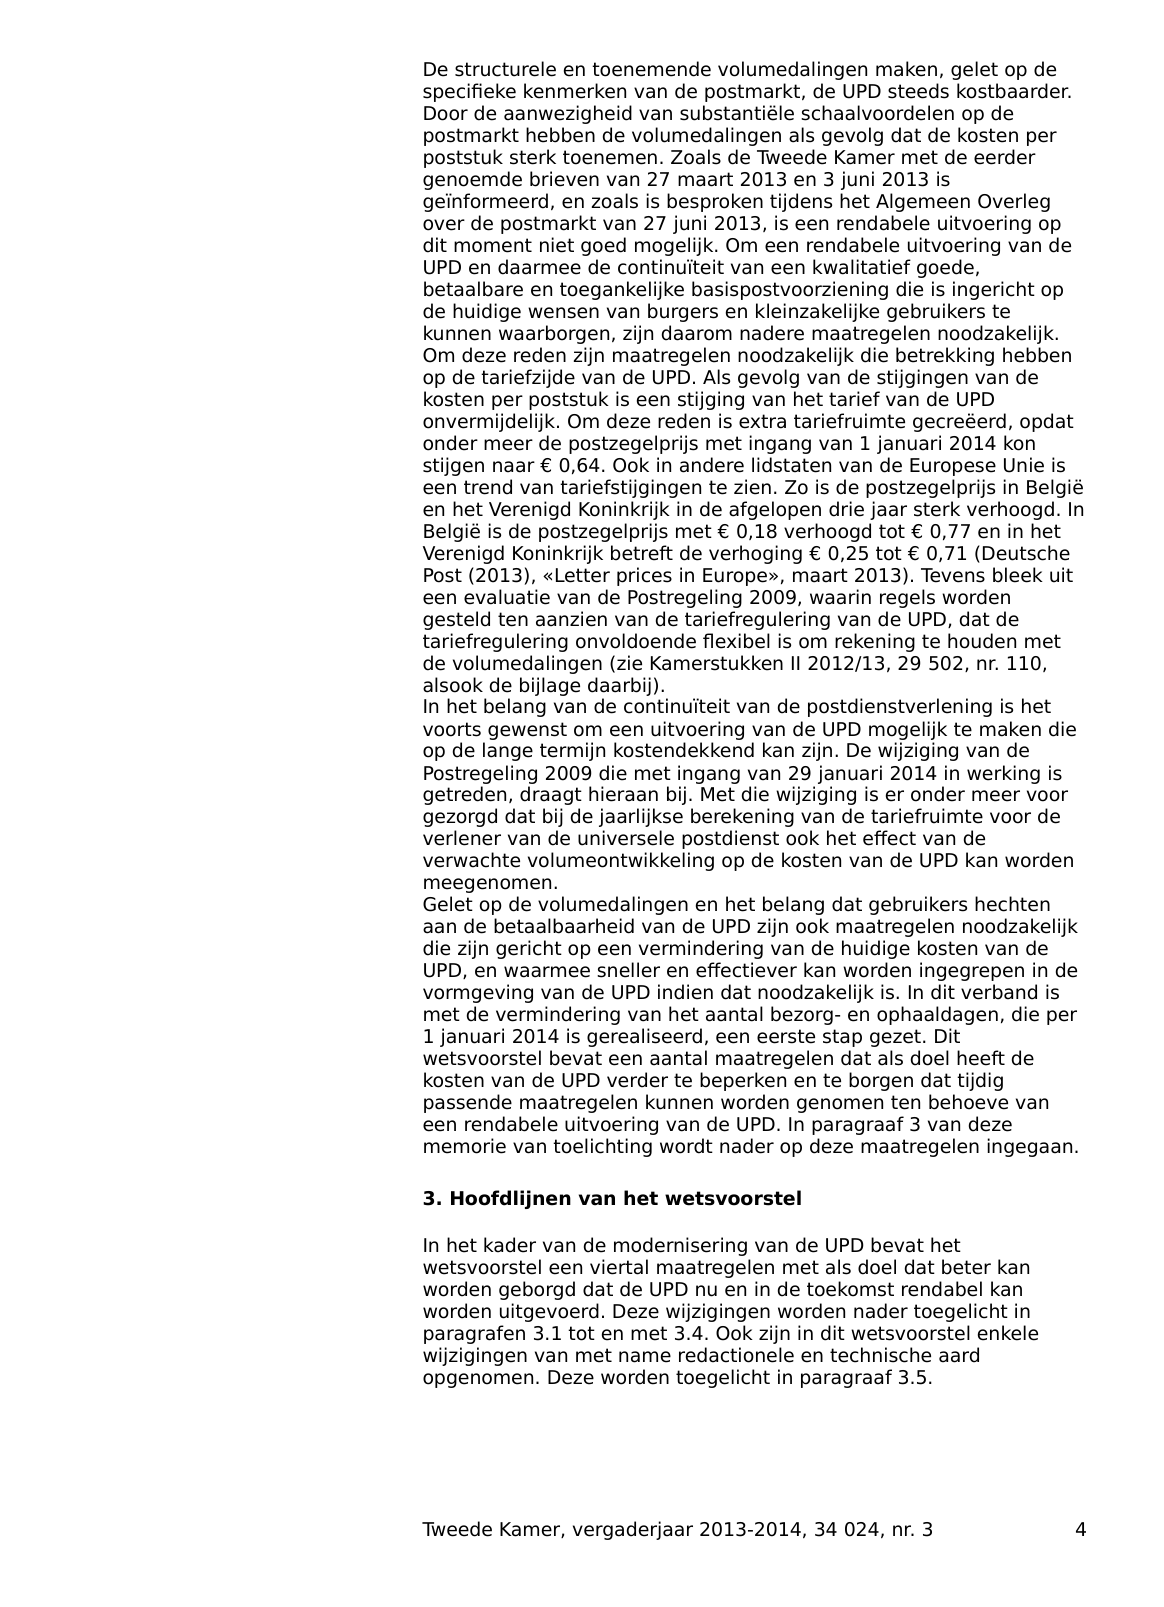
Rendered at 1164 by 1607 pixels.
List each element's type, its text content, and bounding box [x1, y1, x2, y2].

text De structurele en toenemende volumedalingen maken, gelet op de specifieke kenmerken van de postmarkt, de UPD steeds kostbaarder. Door de aanwezigheid van substantiële schaalvoordelen op de postmarkt hebben de volumedalingen als gevolg dat de kosten per poststuk sterk toenemen. Zoals de Tweede Kamer met de eerder genoemde brieven van 27 maart 2013 en 3 juni 2013 is geïnformeerd, en zoals is besproken tijdens het Algemeen Overleg over de postmarkt van 27 juni 2013, is een rendabele uitvoering op dit moment niet goed mogelijk. Om een rendabele uitvoering van de UPD en daarmee de continuïteit van een kwalitatief goede, betaalbare en toegankelijke basispostvoorziening die is ingericht op de huidige wensen van burgers en kleinzakelijke gebruikers te kunnen waarborgen, zijn daarom nadere maatregelen noodzakelijk. [422, 59, 1087, 345]
text In het kader van de modernisering van de UPD bevat het wetsvoorstel een viertal maatregelen met als doel dat beter kan worden geborgd dat de UPD nu en in de toekomst rendabel kan worden uitgevoerd. Deze wijzigingen worden nader toegelicht in paragrafen 3.1 tot en met 3.4. Ook zijn in dit wetsvoorstel enkele wijzigingen van met name redactionele en technische aard opgenomen. Deze worden toegelicht in paragraaf 3.5. [422, 1235, 1087, 1389]
text In het belang van de continuïteit van de postdienstverlening is het voorts gewenst om een uitvoering van de UPD mogelijk te maken die op de lange termijn kostendekkend kan zijn. De wijziging van de Postregeling 2009 die met ingang van 29 januari 2014 in werking is getreden, draagt hieraan bij. Met die wijziging is er onder meer voor gezorgd dat bij de jaarlijkse berekening van de tariefruimte voor de verlener van de universele postdienst ook het effect van de verwachte volumeontwikkeling op de kosten van de UPD kan worden meegenomen. [422, 696, 1087, 894]
text Om deze reden zijn maatregelen noodzakelijk die betrekking hebben op de tariefzijde van de UPD. Als gevolg van de stijgingen van de kosten per poststuk is een stijging van het tarief van de UPD onvermijdelijk. Om deze reden is extra tariefruimte gecreëerd, opdat onder meer de postzegelprijs met ingang van 1 januari 2014 kon stijgen naar € 0,64. Ook in andere lidstaten van de Europese Unie is een trend van tariefstijgingen te zien. Zo is de postzegelprijs in België en het Verenigd Koninkrijk in de afgelopen drie jaar sterk verhoogd. In België is de postzegelprijs met € 0,18 verhoogd tot € 0,77 en in het Verenigd Koninkrijk betreft de verhoging € 0,25 tot € 0,71 (Deutsche Post (2013), «Letter prices in Europe», maart 2013). Tevens bleek uit een evaluatie van de Postregeling 2009, waarin regels worden gesteld ten aanzien van de tariefregulering van de UPD, dat de tariefregulering onvoldoende flexibel is om rekening te houden met de volumedalingen (zie Kamerstukken II 2012/13, 29 502, nr. 110, alsook de bijlage daarbij). [422, 345, 1087, 696]
text Gelet op de volumedalingen en het belang dat gebruikers hechten aan de betaalbaarheid van de UPD zijn ook maatregelen noodzakelijk die zijn gericht op een vermindering van de huidige kosten van de UPD, en waarmee sneller en effectiever kan worden ingegrepen in de vormgeving van de UPD indien dat noodzakelijk is. In dit verband is met de vermindering van het aantal bezorg- en ophaaldagen, die per 1 januari 2014 is gerealiseerd, een eerste stap gezet. Dit wetsvoorstel bevat een aantal maatregelen dat als doel heeft de kosten van de UPD verder te beperken en te borgen dat tijdig passende maatregelen kunnen worden genomen ten behoeve van een rendabele uitvoering van de UPD. In paragraaf 3 van deze memorie van toelichting wordt nader op deze maatregelen ingegaan. [422, 894, 1087, 1158]
subtitle 3. Hoofdlijnen van het wetsvoorstel [422, 1188, 1087, 1210]
